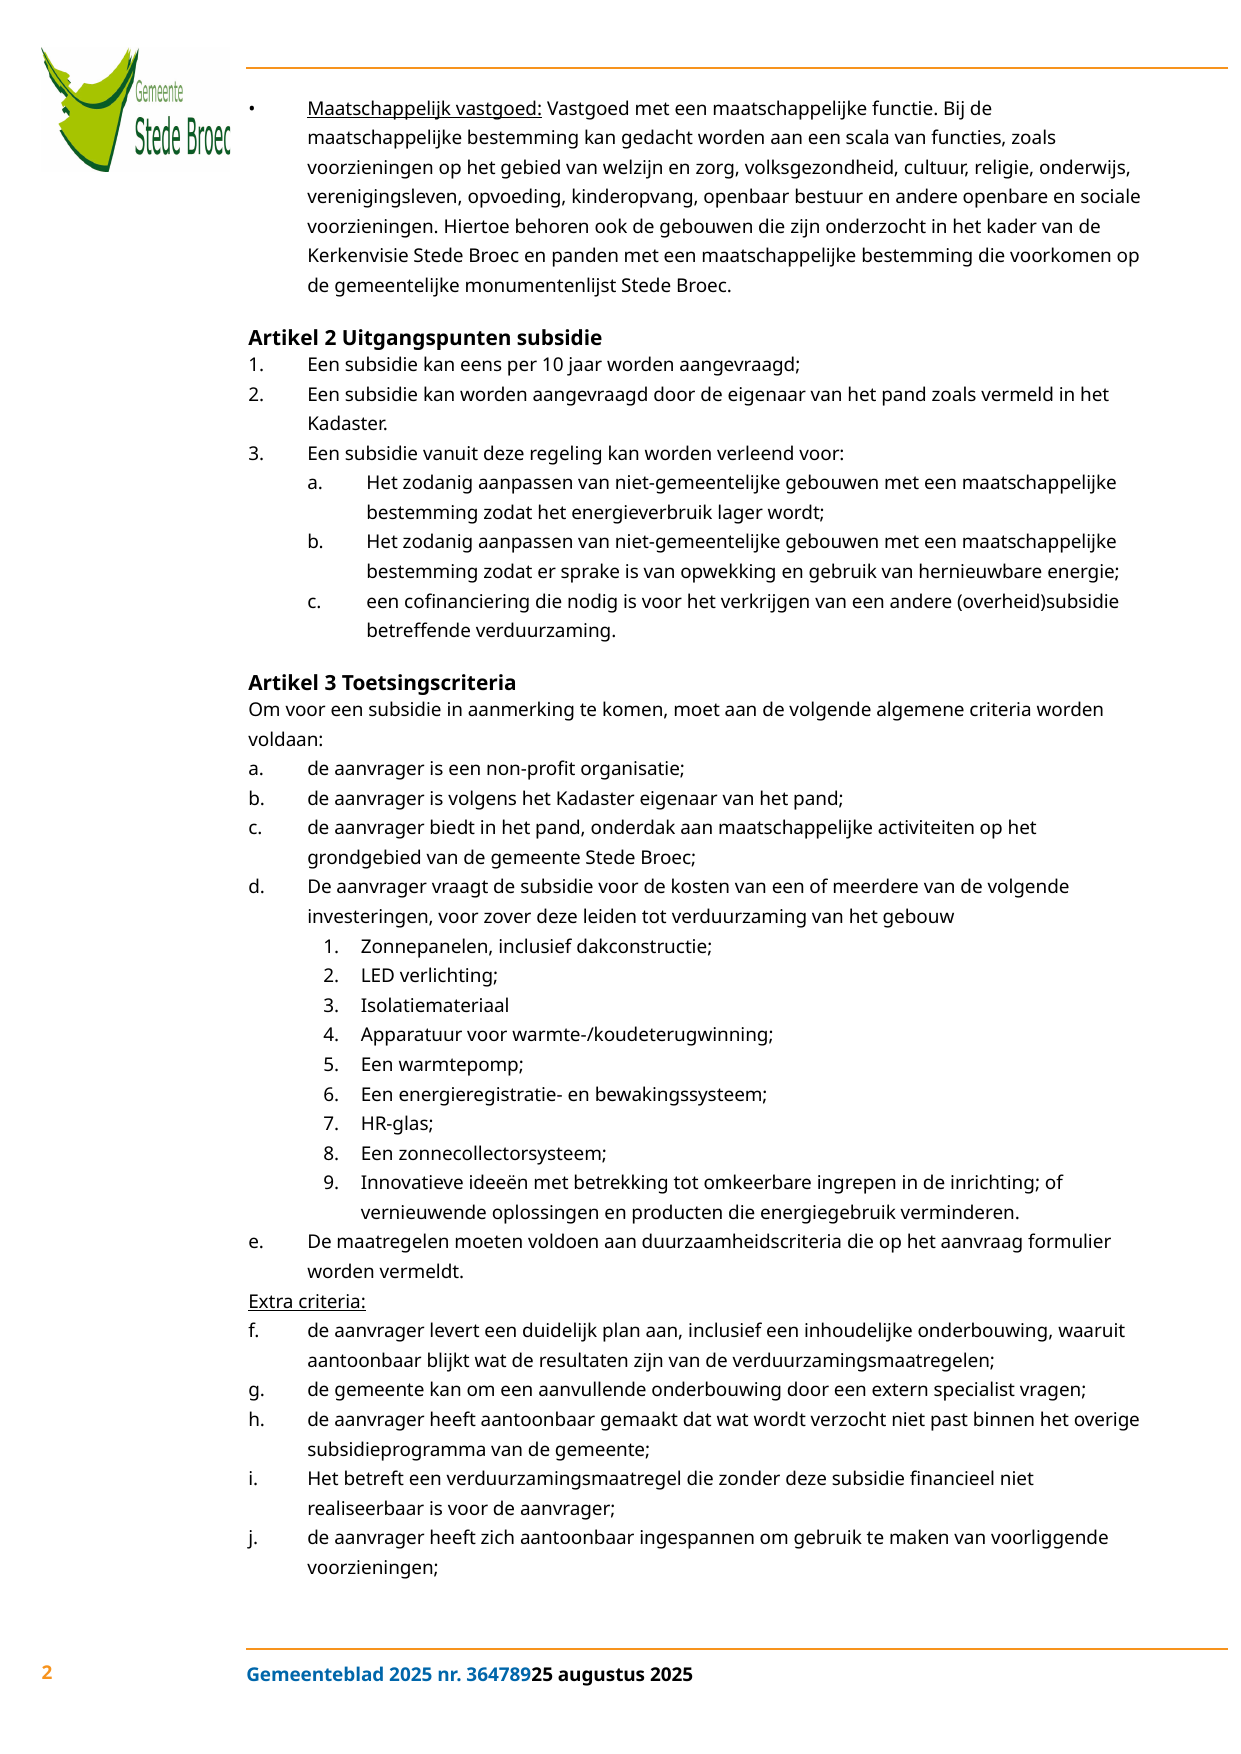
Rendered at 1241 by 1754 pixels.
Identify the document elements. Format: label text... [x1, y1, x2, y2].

list de aanvrager biedt in het pand, onderdak aan maatschappelijke activiteiten op het grondgebied van de gemeente Stede Broec; [248, 814, 1152, 870]
list Het zodanig aanpassen van niet-gemeentelijke gebouwen met een maatschappelijke bestemming zodat er sprake is van opwekking en gebruik van hernieuwbare energie; [307, 529, 1152, 584]
list Een energieregistratie- en bewakingssysteem; [323, 1081, 1152, 1107]
list Het zodanig aanpassen van niet-gemeentelijke gebouwen met een maatschappelijke bestemming zodat het energieverbruik lager wordt; [307, 469, 1152, 525]
list LED verlichting; [323, 962, 1152, 988]
list de aanvrager is volgens het Kadaster eigenaar van het pand; [248, 785, 1152, 811]
list Zonnepanelen, inclusief dakconstructie; [323, 933, 1152, 959]
picture [41, 47, 231, 172]
text Artikel 3 Toetsingscriteria [248, 668, 1152, 696]
text Artikel 2 Uitgangspunten subsidie [248, 323, 1152, 351]
list De aanvrager vraagt de subsidie voor de kosten van een of meerdere van de volgende investeringen, voor zover deze leiden tot verduurzaming van het gebouw [248, 874, 1152, 929]
list Innovatieve ideeën met betrekking tot omkeerbare ingrepen in de inrichting; of vernieuwende oplossingen en producten die energiegebruik verminderen. [323, 1169, 1152, 1225]
list Een warmtepomp; [323, 1051, 1152, 1077]
list de aanvrager heeft aantoonbaar gemaakt dat wat wordt verzocht niet past binnen het overige subsidieprogramma van de gemeente; [248, 1406, 1152, 1462]
list Een subsidie kan eens per 10 jaar worden aangevraagd; [248, 351, 1152, 377]
list HR-glas; [323, 1110, 1152, 1136]
text Extra criteria: [248, 1288, 1152, 1314]
list Apparatuur voor warmte-/koudeterugwinning; [323, 1022, 1152, 1047]
list de aanvrager is een non-profit organisatie; [248, 755, 1152, 781]
text Om voor een subsidie in aanmerking te komen, moet aan de volgende algemene criteria worden voldaan: [248, 696, 1152, 752]
list Een zonnecollectorsysteem; [323, 1140, 1152, 1166]
list Een subsidie vanuit deze regeling kan worden verleend voor: [248, 440, 1152, 466]
list Isolatiemateriaal [323, 992, 1152, 1018]
list de gemeente kan om een aanvullende onderbouwing door een extern specialist vragen; [248, 1377, 1152, 1402]
list Een subsidie kan worden aangevraagd door de eigenaar van het pand zoals vermeld in het Kadaster. [248, 381, 1152, 436]
list Het betreft een verduurzamingsmaatregel die zonder deze subsidie financieel niet realiseerbaar is voor de aanvrager; [248, 1465, 1152, 1521]
list een cofinanciering die nodig is voor het verkrijgen van een andere (overheid)subsidie betreffende verduurzaming. [307, 588, 1152, 643]
list De maatregelen moeten voldoen aan duurzaamheidscriteria die op het aanvraag formulier worden vermeldt. [248, 1229, 1152, 1284]
list de aanvrager heeft zich aantoonbaar ingespannen om gebruik te maken van voorliggende voorzieningen; [248, 1524, 1152, 1580]
list Maatschappelijk vastgoed: Vastgoed met een maatschappelijke functie. Bij de maatschappelijke bestemming kan gedacht worden aan een scala van functies, zoals voorzieningen op het gebied van welzijn en zorg, volksgezondheid, cultuur, religie, onderwijs, verenigingsleven, opvoeding, kinderopvang, openbaar bestuur en andere openbare en sociale voorzieningen. Hiertoe behoren ook de gebouwen die zijn onderzocht in het kader van de Kerkenvisie Stede Broec en panden met een maatschappelijke bestemming die voorkomen op de gemeentelijke monumentenlijst Stede Broec. [248, 95, 1152, 298]
list de aanvrager levert een duidelijk plan aan, inclusief een inhoudelijke onderbouwing, waaruit aantoonbaar blijkt wat de resultaten zijn van de verduurzamingsmaatregelen; [248, 1317, 1152, 1373]
